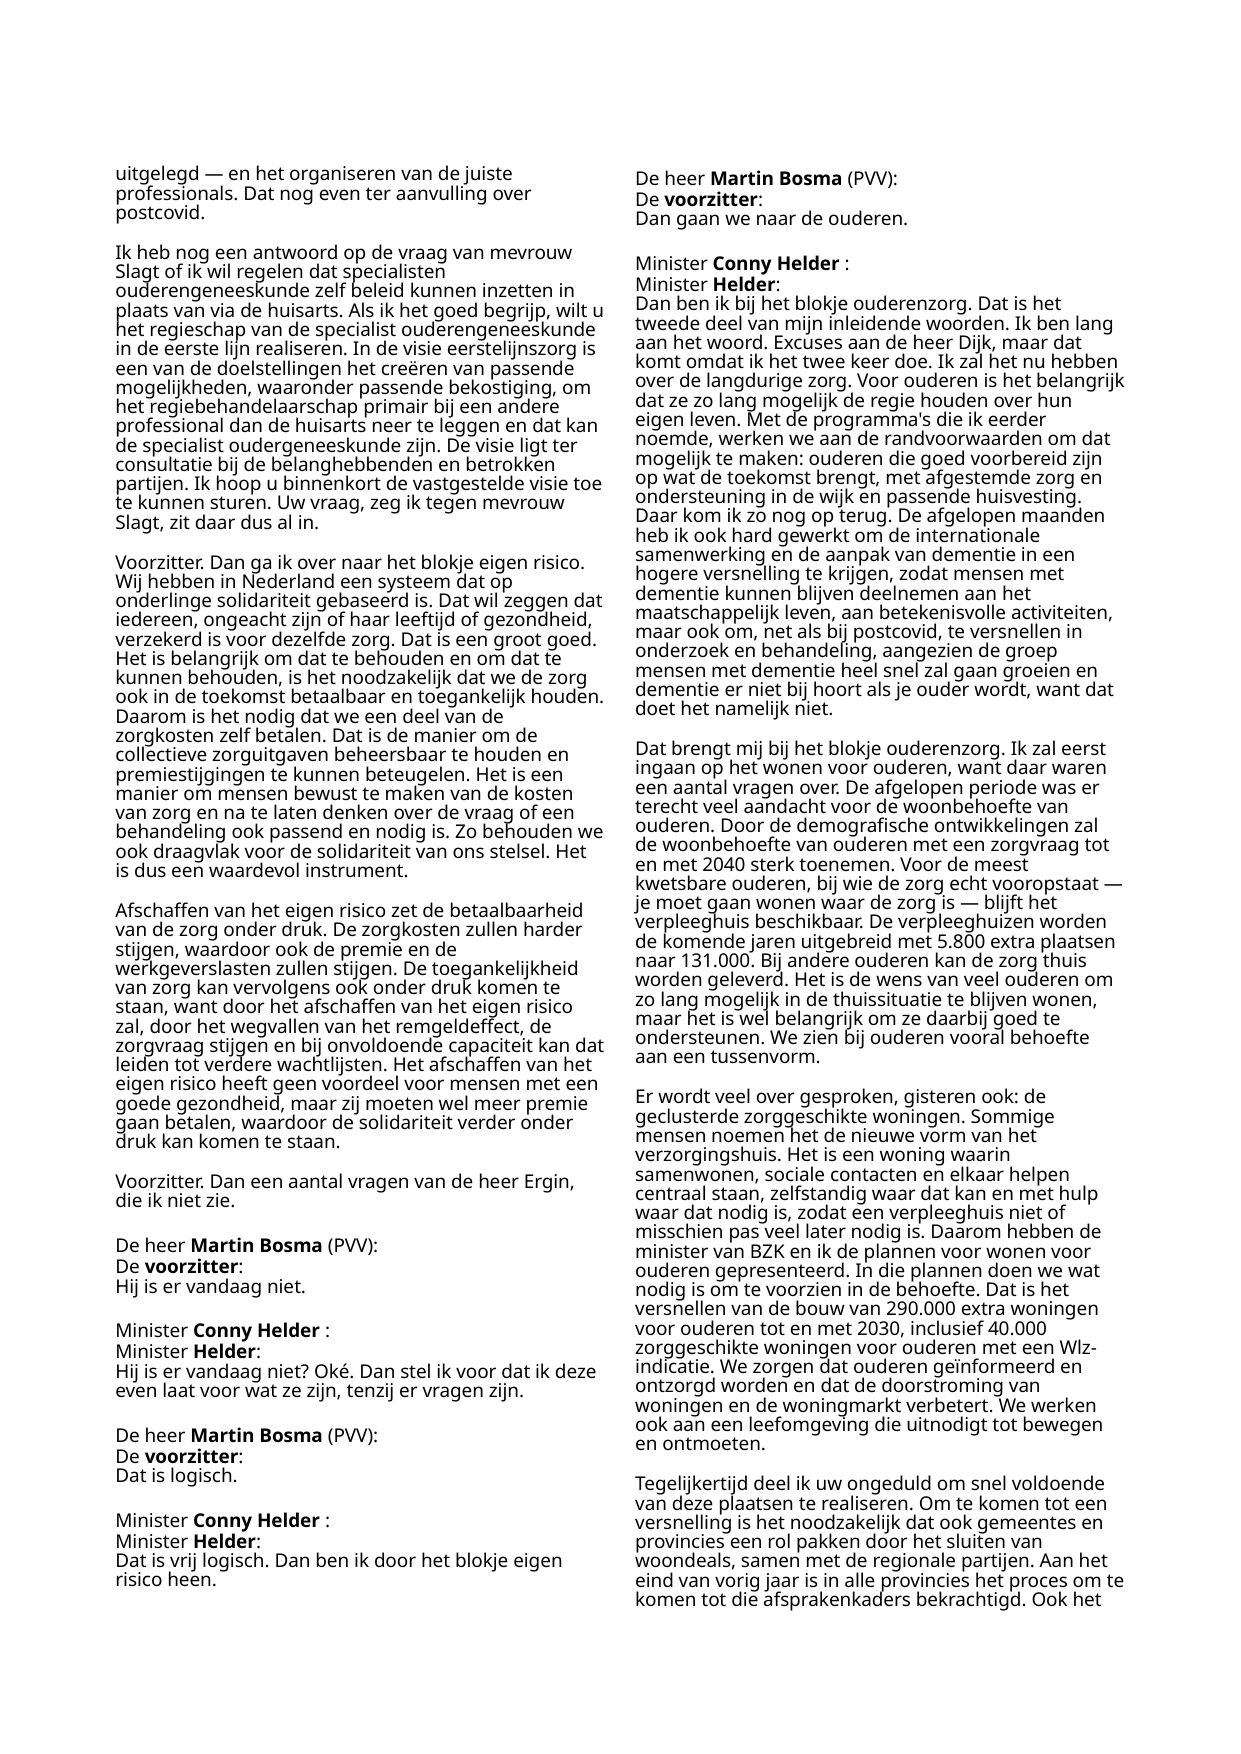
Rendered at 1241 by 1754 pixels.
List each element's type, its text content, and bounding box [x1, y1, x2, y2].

text Voorzitter. Dan een aantal vragen van de heer Ergin, die ik niet zie. [115, 1173, 605, 1212]
text De voorzitter: [115, 1258, 605, 1278]
text Minister Conny Helder : [635, 250, 1125, 276]
text Minister Conny Helder : [115, 1318, 605, 1343]
text Er wordt veel over gesproken, gisteren ook: de geclusterde zorggeschikte woningen. Sommige mensen noemen het de nieuwe vorm van het verzorgingshuis. Het is een woning waarin samenwonen, sociale contacten en elkaar helpen centraal staan, zelfstandig waar dat kan en met hulp waar dat nodig is, zodat een verpleeghuis niet of misschien pas veel later nodig is. Daarom hebben de minister van BZK en ik de plannen voor wonen voor ouderen gepresenteerd. In die plannen doen we wat nodig is om te voorzien in de behoefte. Dat is het versnellen van de bouw van 290.000 extra woningen voor ouderen tot en met 2030, inclusief 40.000 zorggeschikte woningen voor ouderen met een Wlz-indicatie. We zorgen dat ouderen geïnformeerd en ontzorgd worden en dat de doorstroming van woningen en de woningmarkt verbetert. We werken ook aan een leefomgeving die uitnodigt tot bewegen en ontmoeten. [635, 1088, 1125, 1454]
text Afschaffen van het eigen risico zet de betaalbaarheid van de zorg onder druk. De zorgkosten zullen harder stijgen, waardoor ook de premie en de werkgeverslasten zullen stijgen. De toegankelijkheid van zorg kan vervolgens ook onder druk komen te staan, want door het afschaffen van het eigen risico zal, door het wegvallen van het remgeldeffect, de zorgvraag stijgen en bij onvoldoende capaciteit kan dat leiden tot verdere wachtlijsten. Het afschaffen van het eigen risico heeft geen voordeel voor mensen met een goede gezondheid, maar zij moeten wel meer premie gaan betalen, waardoor de solidariteit verder onder druk kan komen te staan. [115, 902, 605, 1152]
text Dat brengt mij bij het blokje ouderenzorg. Ik zal eerst ingaan op het wonen voor ouderen, want daar waren een aantal vragen over. De afgelopen periode was er terecht veel aandacht voor de woonbehoefte van ouderen. Door de demografische ontwikkelingen zal de woonbehoefte van ouderen met een zorgvraag tot en met 2040 sterk toenemen. Voor de meest kwetsbare ouderen, bij wie de zorg echt vooropstaat — je moet gaan wonen waar de zorg is — blijft het verpleeghuis beschikbaar. De verpleeghuizen worden de komende jaren uitgebreid met 5.800 extra plaatsen naar 131.000. Bij andere ouderen kan de zorg thuis worden geleverd. Het is de wens van veel ouderen om zo lang mogelijk in de thuissituatie te blijven wonen, maar het is wel belangrijk om ze daarbij goed te ondersteunen. We zien bij ouderen vooral behoefte aan een tussenvorm. [635, 740, 1125, 1068]
text Minister Helder: [115, 1533, 605, 1552]
text Minister Helder: [115, 1343, 605, 1363]
text uitgelegd — en het organiseren van de juiste professionals. Dat nog even ter aanvulling over postcovid. [115, 165, 605, 223]
text Minister Helder: [635, 276, 1125, 295]
text Voorzitter. Dan ga ik over naar het blokje eigen risico. Wij hebben in Nederland een systeem dat op onderlinge solidariteit gebaseerd is. Dat wil zeggen dat iedereen, ongeacht zijn of haar leeftijd of gezondheid, verzekerd is voor dezelfde zorg. Dat is een groot goed. Het is belangrijk om dat te behouden en om dat te kunnen behouden, is het noodzakelijk dat we de zorg ook in de toekomst betaalbaar en toegankelijk houden. Daarom is het nodig dat we een deel van de zorgkosten zelf betalen. Dat is de manier om de collectieve zorguitgaven beheersbaar te houden en premiestijgingen te kunnen beteugelen. Het is een manier om mensen bewust te maken van de kosten van zorg en na te laten denken over de vraag of een behandeling ook passend en nodig is. Zo behouden we ook draagvlak voor de solidariteit van ons stelsel. Het is dus een waardevol instrument. [115, 554, 605, 881]
text Tegelijkertijd deel ik uw ongeduld om snel voldoende van deze plaatsen te realiseren. Om te komen tot een versnelling is het noodzakelijk dat ook gemeentes en provincies een rol pakken door het sluiten van woondeals, samen met de regionale partijen. Aan het eind van vorig jaar is in alle provincies het proces om te komen tot die afsprakenkaders bekrachtigd. Ook het [635, 1475, 1125, 1610]
text Hij is er vandaag niet? Oké. Dan stel ik voor dat ik deze even laat voor wat ze zijn, tenzij er vragen zijn. [115, 1363, 605, 1401]
text Dan ben ik bij het blokje ouderenzorg. Dat is het tweede deel van mijn inleidende woorden. Ik ben lang aan het woord. Excuses aan de heer Dijk, maar dat komt omdat ik het twee keer doe. Ik zal het nu hebben over de langdurige zorg. Voor ouderen is het belangrijk dat ze zo lang mogelijk de regie houden over hun eigen leven. Met de programma's die ik eerder noemde, werken we aan de randvoorwaarden om dat mogelijk te maken: ouderen die goed voorbereid zijn op wat de toekomst brengt, met afgestemde zorg en ondersteuning in de wijk en passende huisvesting. Daar kom ik zo nog op terug. De afgelopen maanden heb ik ook hard gewerkt om de internationale samenwerking en de aanpak van dementie in een hogere versnelling te krijgen, zodat mensen met dementie kunnen blijven deelnemen aan het maatschappelijk leven, aan betekenisvolle activiteiten, maar ook om, net als bij postcovid, te versnellen in onderzoek en behandeling, aangezien de groep mensen met dementie heel snel zal gaan groeien en dementie er niet bij hoort als je ouder wordt, want dat doet het namelijk niet. [635, 295, 1125, 719]
text De heer Martin Bosma (PVV): [635, 165, 1125, 191]
text Dan gaan we naar de ouderen. [635, 210, 1125, 229]
text Minister Conny Helder : [115, 1507, 605, 1533]
text De voorzitter: [115, 1448, 605, 1467]
text Ik heb nog een antwoord op de vraag van mevrouw Slagt of ik wil regelen dat specialisten ouderengeneeskunde zelf beleid kunnen inzetten in plaats van via de huisarts. Als ik het goed begrijp, wilt u het regieschap van de specialist ouderengeneeskunde in de eerste lijn realiseren. In de visie eerstelijnszorg is een van de doelstellingen het creëren van passende mogelijkheden, waaronder passende bekostiging, om het regiebehandelaarschap primair bij een andere professional dan de huisarts neer te leggen en dat kan de specialist oudergeneeskunde zijn. De visie ligt ter consultatie bij de belanghebbenden en betrokken partijen. Ik hoop u binnenkort de vastgestelde visie toe te kunnen sturen. Uw vraag, zeg ik tegen mevrouw Slagt, zit daar dus al in. [115, 244, 605, 533]
text Hij is er vandaag niet. [115, 1278, 605, 1297]
text De heer Martin Bosma (PVV): [115, 1422, 605, 1448]
text De heer Martin Bosma (PVV): [115, 1233, 605, 1258]
text Dat is vrij logisch. Dan ben ik door het blokje eigen risico heen. [115, 1552, 605, 1591]
text De voorzitter: [635, 191, 1125, 210]
text Dat is logisch. [115, 1467, 605, 1486]
